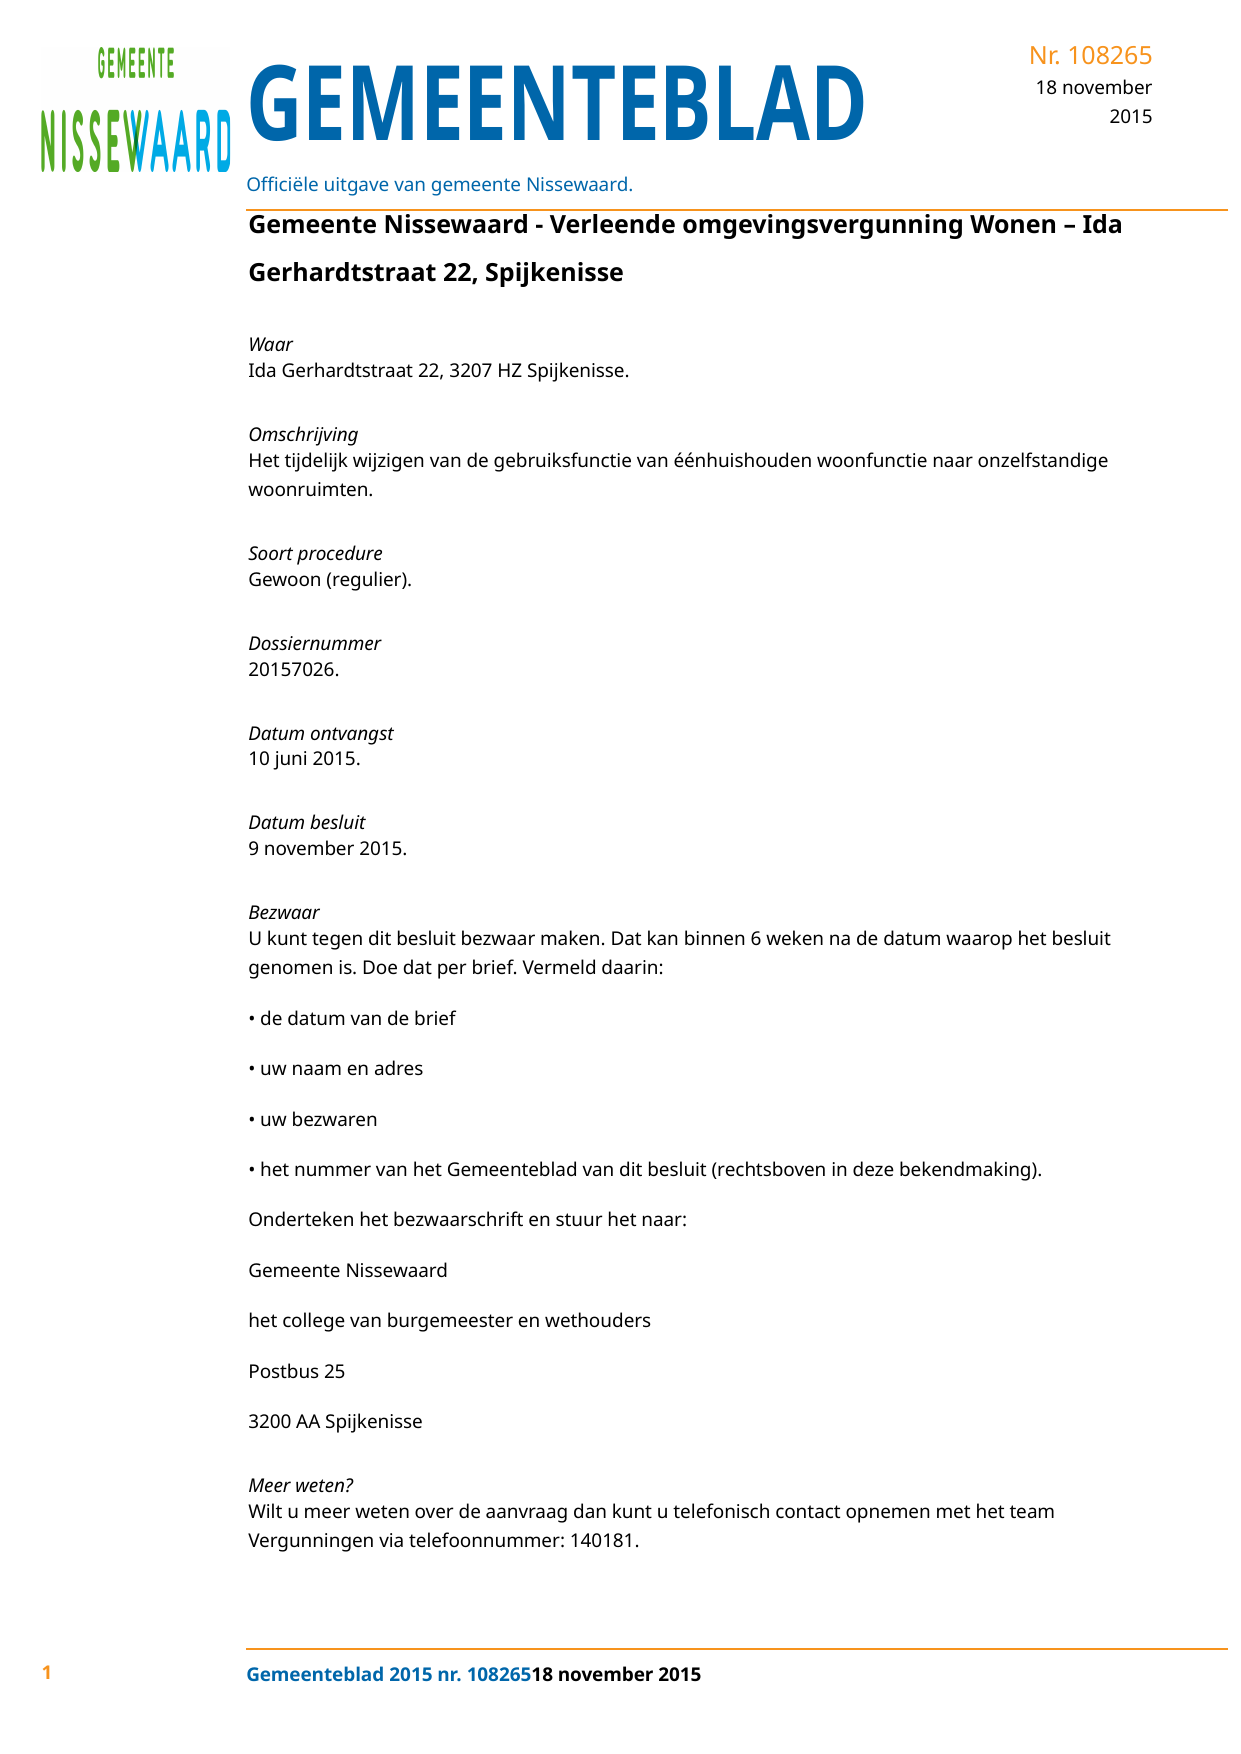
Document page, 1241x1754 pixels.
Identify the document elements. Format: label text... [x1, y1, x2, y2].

picture [200, 151, 206, 172]
text Postbus 25 [248, 1358, 1152, 1383]
text 20157026. [248, 656, 1152, 682]
text het college van burgemeester en wethouders [248, 1307, 1152, 1333]
text • uw bezwaren [248, 1106, 1152, 1131]
picture [222, 122, 227, 160]
text • de datum van de brief [248, 1005, 1152, 1031]
picture [176, 157, 187, 172]
text Gemeente Nissewaard [248, 1257, 1152, 1283]
text • het nummer van het Gemeenteblad van dit besluit (rechtsboven in deze bekendmaking). [248, 1156, 1152, 1182]
text 3200 AA Spijkenisse [248, 1408, 1152, 1434]
text U kunt tegen dit besluit bezwaar maken. Dat kan binnen 6 weken na de datum waarop het besluit genomen is. Doe dat per brief. Vermeld daarin: [248, 925, 1152, 980]
text Onderteken het bezwaarschrift en stuur het naar: [248, 1207, 1152, 1232]
picture [154, 157, 165, 172]
text • uw naam en adres [248, 1055, 1152, 1081]
text Bezwaar [248, 899, 1152, 925]
picture [201, 122, 206, 138]
picture [41, 47, 231, 172]
text 10 juni 2015. [248, 746, 1152, 771]
text Datum ontvangst [248, 720, 1152, 746]
text Omschrijving [248, 421, 1152, 447]
text Datum besluit [248, 809, 1152, 835]
text Gewoon (regulier). [248, 566, 1152, 592]
text Waar [248, 331, 1152, 357]
text Soort procedure [248, 540, 1152, 566]
text Gemeente Nissewaard - Verleende omgevingsvergunning Wonen – Ida Gerhardtstraat 22, Spijkenisse [248, 211, 1152, 288]
text Het tijdelijk wijzigen van de gebruiksfunctie van éénhuishouden woonfunctie naar onzelfstandige woonruimten. [248, 447, 1152, 502]
text Meer weten? [248, 1472, 1152, 1498]
text Ida Gerhardtstraat 22, 3207 HZ Spijkenisse. [248, 357, 1152, 383]
text Wilt u meer weten over de aanvraag dan kunt u telefonisch contact opnemen met het team Vergunningen via telefoonnummer: 140181. [248, 1498, 1152, 1553]
text Dossiernummer [248, 630, 1152, 656]
text 9 november 2015. [248, 835, 1152, 861]
